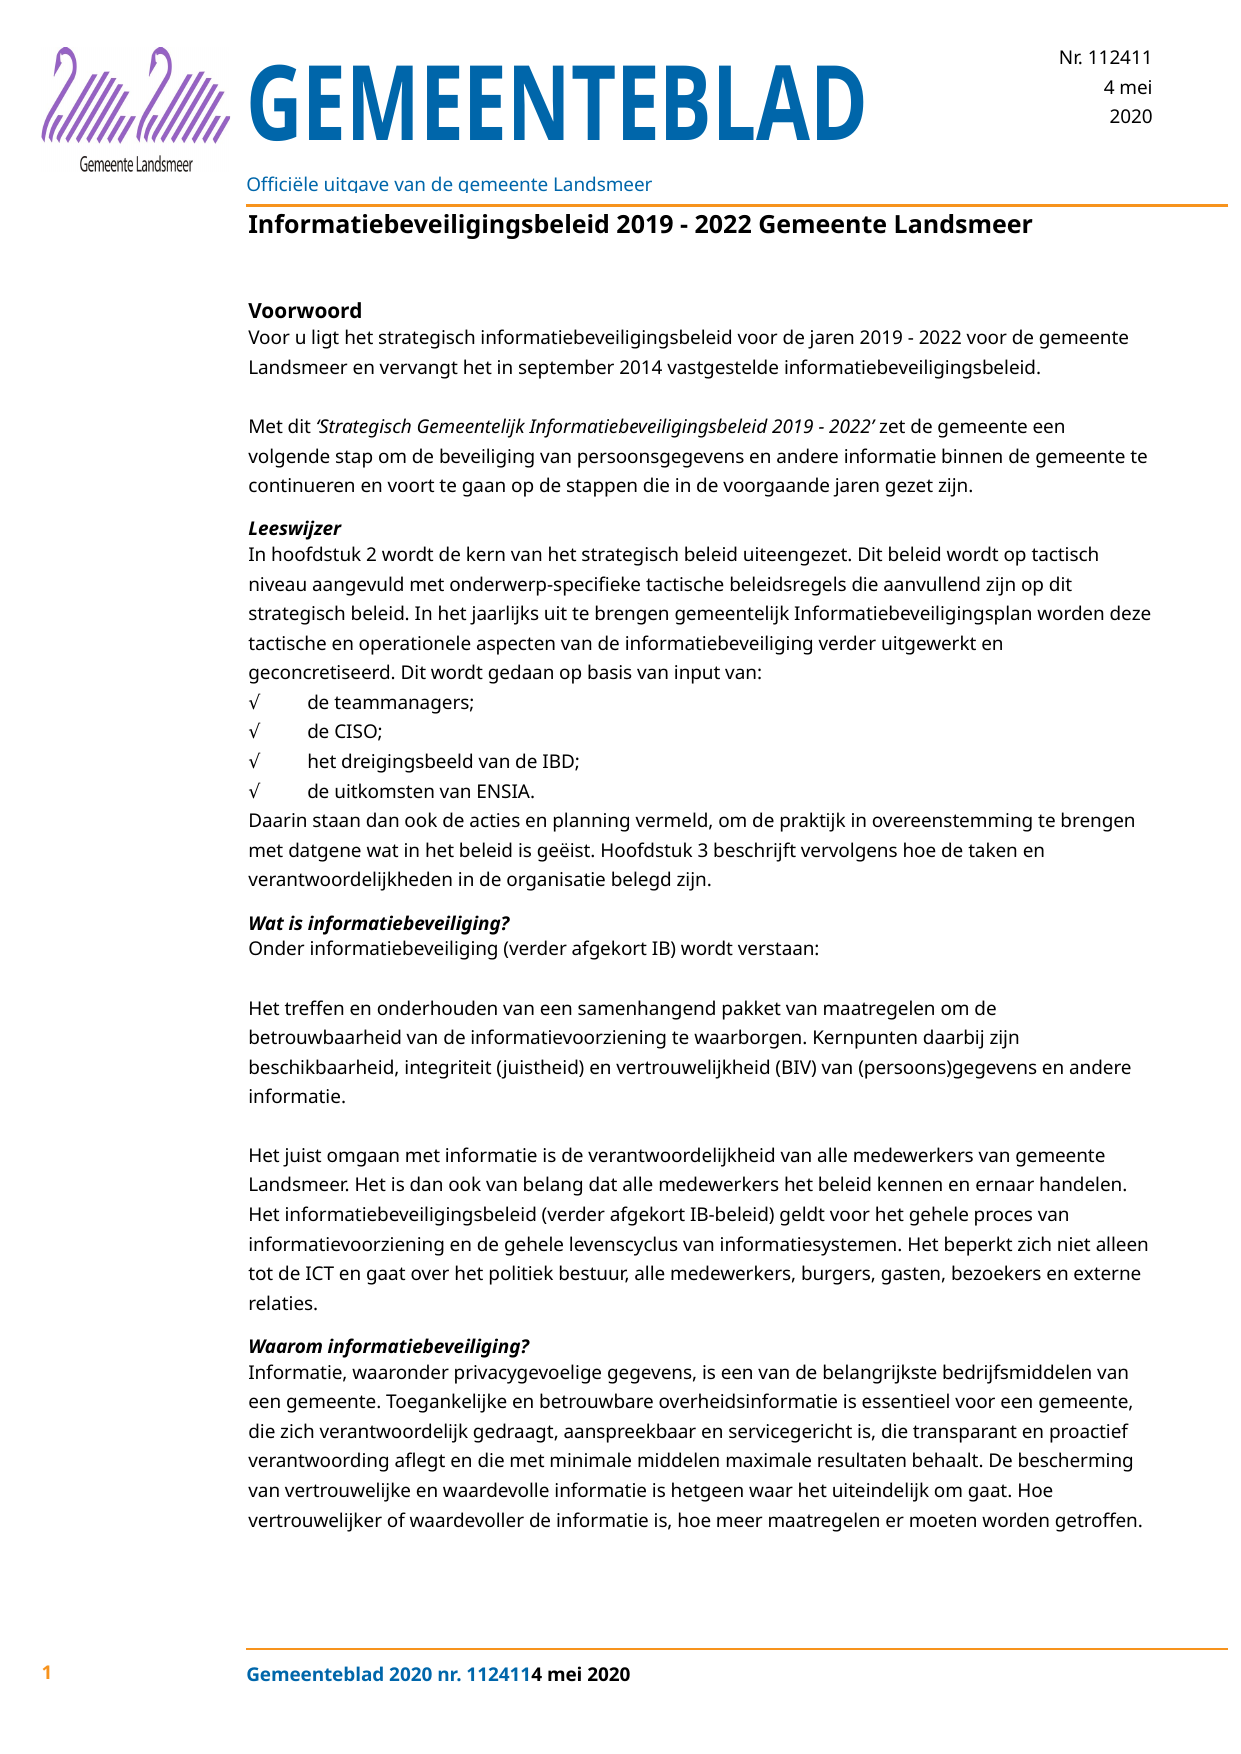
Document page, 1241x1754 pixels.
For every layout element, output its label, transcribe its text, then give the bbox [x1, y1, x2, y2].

list het dreigingsbeeld van de IBD; [248, 748, 1152, 774]
text Voorwoord [248, 296, 1152, 324]
text Informatiebeveiligingsbeleid 2019 - 2022 Gemeente Landsmeer [248, 207, 1152, 241]
text Daarin staan dan ook de acties en planning vermeld, om de praktijk in overeenstemming te brengen met datgene wat in het beleid is geëist. Hoofdstuk 3 beschrijft vervolgens hoe de taken en verantwoordelijkheden in de organisatie belegd zijn. [248, 807, 1152, 892]
list de teammanagers; [248, 689, 1152, 715]
text Informatie, waaronder privacygevoelige gegevens, is een van de belangrijkste bedrijfsmiddelen van een gemeente. Toegankelijke en betrouwbare overheidsinformatie is essentieel voor een gemeente, die zich verantwoordelijk gedraagt, aanspreekbaar en servicegericht is, die transparant en proactief verantwoording aflegt en die met minimale middelen maximale resultaten behaalt. De bescherming van vertrouwelijke en waardevolle informatie is hetgeen waar het uiteindelijk om gaat. Hoe vertrouwelijker of waardevoller de informatie is, hoe meer maatregelen er moeten worden getroffen. [248, 1359, 1152, 1532]
text Waarom informatiebeveiliging? [248, 1333, 1152, 1359]
text Leeswijzer [248, 516, 1152, 541]
text Het juist omgaan met informatie is de verantwoordelijkheid van alle medewerkers van gemeente Landsmeer. Het is dan ook van belang dat alle medewerkers het beleid kennen en ernaar handelen. Het informatiebeveiligingsbeleid (verder afgekort IB-beleid) geldt voor het gehele proces van informatievoorziening en de gehele levenscyclus van informatiesystemen. Het beperkt zich niet alleen tot de ICT en gaat over het politiek bestuur, alle medewerkers, burgers, gasten, bezoekers en externe relaties. [248, 1142, 1152, 1316]
text Voor u ligt het strategisch informatiebeveiligingsbeleid voor de jaren 2019 - 2022 voor de gemeente Landsmeer en vervangt het in september 2014 vastgestelde informatiebeveiligingsbeleid. [248, 324, 1152, 380]
text Wat is informatiebeveiliging? [248, 910, 1152, 936]
text Met dit ‘Strategisch Gemeentelijk Informatiebeveiligingsbeleid 2019 - 2022’ zet de gemeente een volgende stap om de beveiliging van persoonsgegevens en andere informatie binnen de gemeente te continueren en voort te gaan op de stappen die in de voorgaande jaren gezet zijn. [248, 413, 1152, 498]
table_header Het treffen en onderhouden van een samenhangend pakket van maatregelen om de betrouwbaarheid van de informatievoorziening te waarborgen. Kernpunten daarbij zijn beschikbaarheid, integriteit (juistheid) en vertrouwelijkheid (BIV) van (persoons)gegevens en andere informatie. [248, 995, 1152, 1109]
picture [41, 47, 231, 172]
list de CISO; [248, 719, 1152, 744]
list de uitkomsten van ENSIA. [248, 778, 1152, 804]
text Onder informatiebeveiliging (verder afgekort IB) wordt verstaan: [248, 936, 1152, 961]
text In hoofdstuk 2 wordt de kern van het strategisch beleid uiteengezet. Dit beleid wordt op tactisch niveau aangevuld met onderwerp-specifieke tactische beleidsregels die aanvullend zijn op dit strategisch beleid. In het jaarlijks uit te brengen gemeentelijk Informatiebeveiligingsplan worden deze tactische en operationele aspecten van de informatiebeveiliging verder uitgewerkt en geconcretiseerd. Dit wordt gedaan op basis van input van: [248, 541, 1152, 685]
